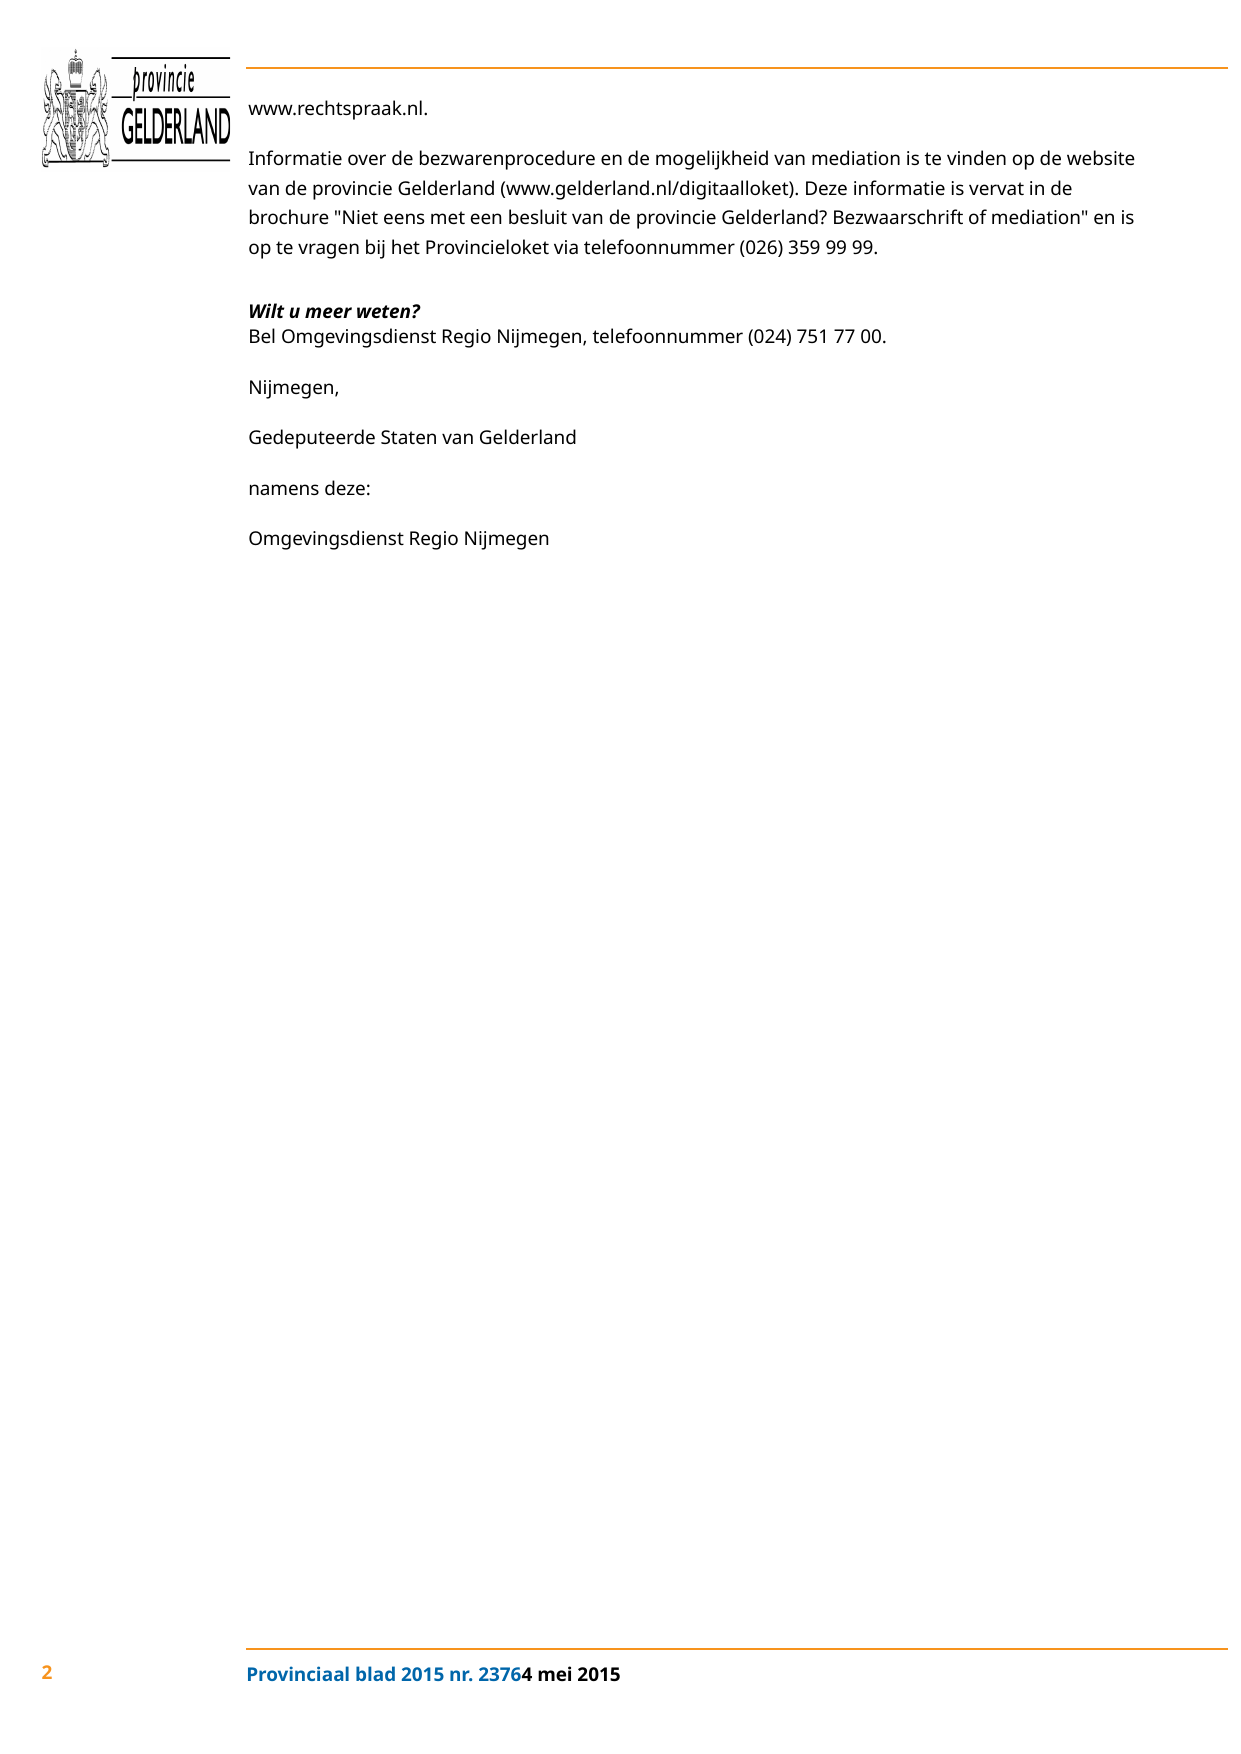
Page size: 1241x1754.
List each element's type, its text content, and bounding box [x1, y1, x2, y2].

text Gedeputeerde Staten van Gelderland [248, 424, 1152, 450]
text namens deze: [248, 475, 1152, 501]
text Bel Omgevingsdienst Regio Nijmegen, telefoonnummer (024) 751 77 00. [248, 324, 1152, 349]
text Informatie over de bezwarenprocedure en de mogelijkheid van mediation is te vinden op de website van de provincie Gelderland (www.gelderland.nl/digitaalloket). Deze informatie is vervat in de brochure "Niet eens met een besluit van de provincie Gelderland? Bezwaarschrift of mediation" en is op te vragen bij het Provincieloket via telefoonnummer (026) 359 99 99. [248, 145, 1152, 260]
text www.rechtspraak.nl. [248, 95, 1152, 121]
text Omgevingsdienst Regio Nijmegen [248, 525, 1152, 551]
text Nijmegen, [248, 374, 1152, 400]
text Wilt u meer weten? [248, 298, 1152, 324]
picture [41, 47, 231, 172]
